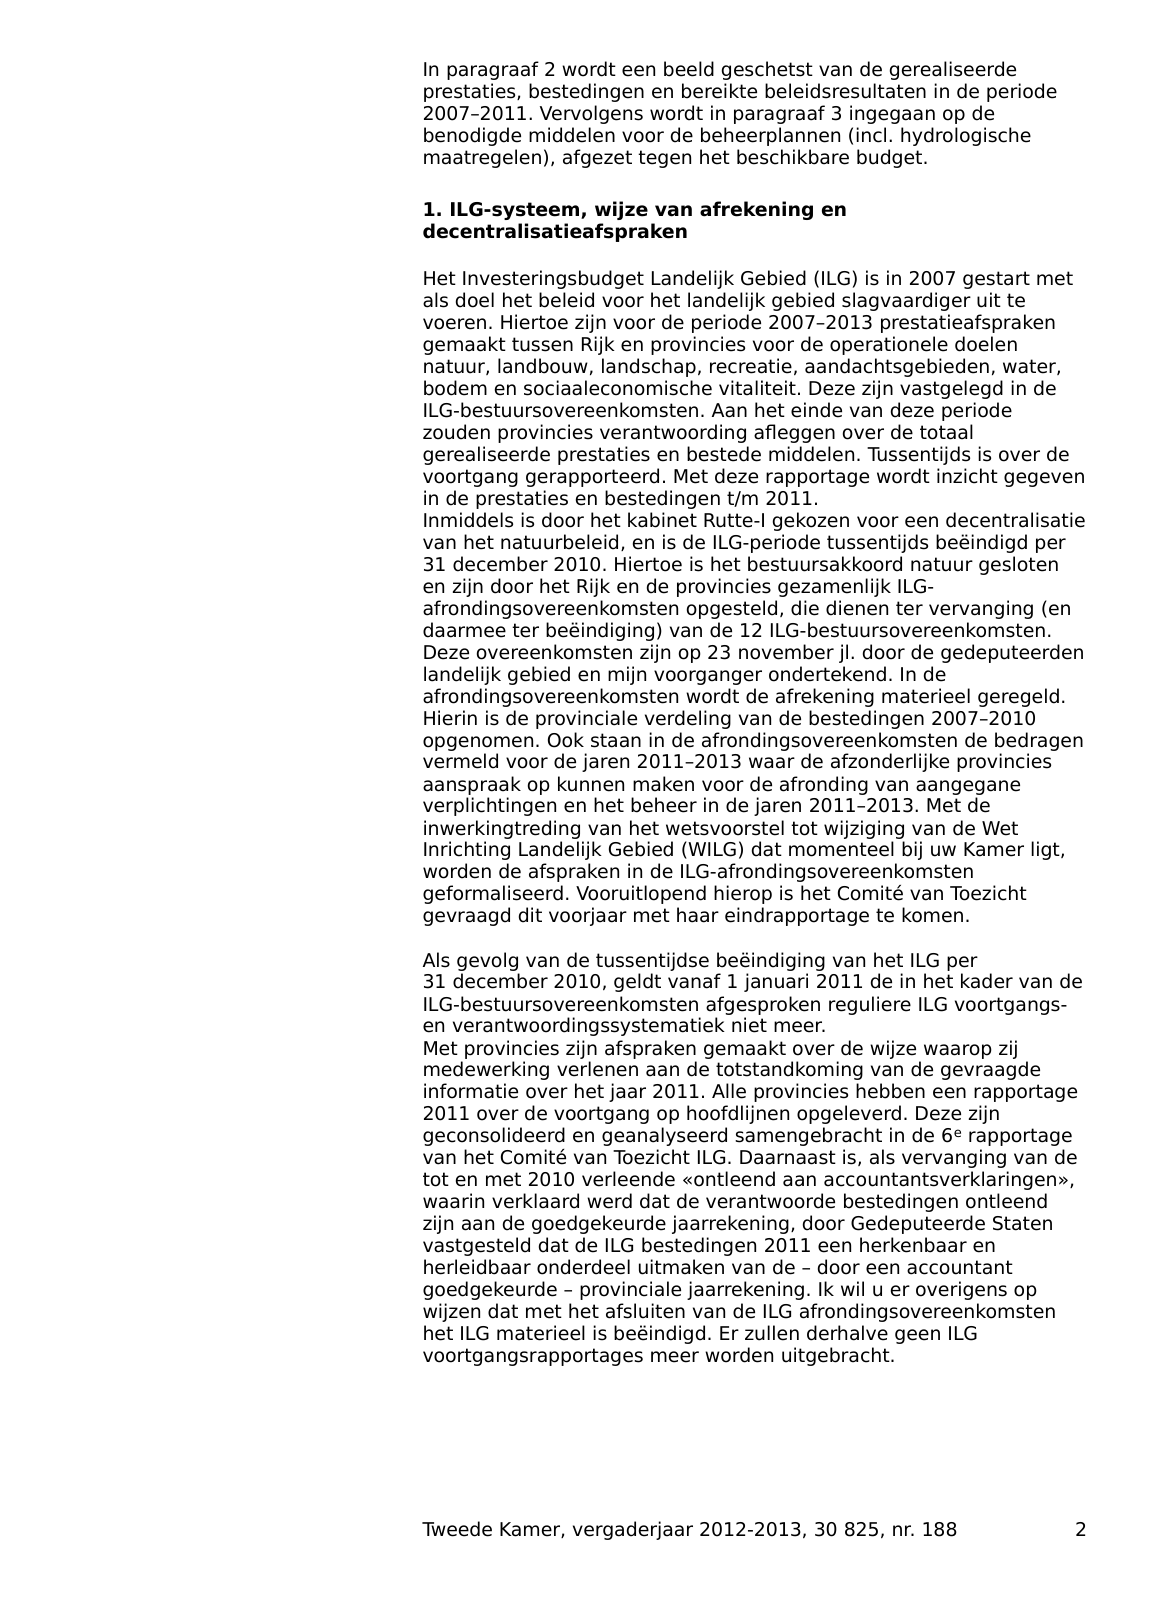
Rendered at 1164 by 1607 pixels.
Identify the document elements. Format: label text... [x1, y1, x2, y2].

text Als gevolg van de tussentijdse beëindiging van het ILG per 31 december 2010, geldt vanaf 1 januari 2011 de in het kader van de ILG-bestuursovereenkomsten afgesproken reguliere ILG voortgangs- en verantwoordingssystematiek niet meer. [422, 949, 1087, 1037]
subtitle 1. ILG-systeem, wijze van afrekening en decentralisatieafspraken [422, 199, 1087, 243]
text In paragraaf 2 wordt een beeld geschetst van de gerealiseerde prestaties, bestedingen en bereikte beleidsresultaten in de periode 2007–2011. Vervolgens wordt in paragraaf 3 ingegaan op de benodigde middelen voor de beheerplannen (incl. hydrologische maatregelen), afgezet tegen het beschikbare budget. [422, 59, 1087, 169]
text Het Investeringsbudget Landelijk Gebied (ILG) is in 2007 gestart met als doel het beleid voor het landelijk gebied slagvaardiger uit te voeren. Hiertoe zijn voor de periode 2007–2013 prestatieafspraken gemaakt tussen Rijk en provincies voor de operationele doelen natuur, landbouw, landschap, recreatie, aandachtsgebieden, water, bodem en sociaaleconomische vitaliteit. Deze zijn vastgelegd in de ILG-bestuursovereenkomsten. Aan het einde van deze periode zouden provincies verantwoording afleggen over de totaal gerealiseerde prestaties en bestede middelen. Tussentijds is over de voortgang gerapporteerd. Met deze rapportage wordt inzicht gegeven in de prestaties en bestedingen t/m 2011. [422, 268, 1087, 510]
text Met provincies zijn afspraken gemaakt over de wijze waarop zij medewerking verlenen aan de totstandkoming van de gevraagde informatie over het jaar 2011. Alle provincies hebben een rapportage 2011 over de voortgang op hoofdlijnen opgeleverd. Deze zijn geconsolideerd en geanalyseerd samengebracht in de 6e rapportage van het Comité van Toezicht ILG. Daarnaast is, als vervanging van de tot en met 2010 verleende «ontleend aan accountantsverklaringen», waarin verklaard werd dat de verantwoorde bestedingen ontleend zijn aan de goedgekeurde jaarrekening, door Gedeputeerde Staten vastgesteld dat de ILG bestedingen 2011 een herkenbaar en herleidbaar onderdeel uitmaken van de – door een accountant goedgekeurde – provinciale jaarrekening. Ik wil u er overigens op wijzen dat met het afsluiten van de ILG afrondingsovereenkomsten het ILG materieel is beëindigd. Er zullen derhalve geen ILG voortgangsrapportages meer worden uitgebracht. [422, 1037, 1087, 1367]
text Inmiddels is door het kabinet Rutte-I gekozen voor een decentralisatie van het natuurbeleid, en is de ILG-periode tussentijds beëindigd per 31 december 2010. Hiertoe is het bestuursakkoord natuur gesloten en zijn door het Rijk en de provincies gezamenlijk ILG-afrondingsovereenkomsten opgesteld, die dienen ter vervanging (en daarmee ter beëindiging) van de 12 ILG-bestuursovereenkomsten. Deze overeenkomsten zijn op 23 november jl. door de gedeputeerden landelijk gebied en mijn voorganger ondertekend. In de afrondingsovereenkomsten wordt de afrekening materieel geregeld. Hierin is de provinciale verdeling van de bestedingen 2007–2010 opgenomen. Ook staan in de afrondingsovereenkomsten de bedragen vermeld voor de jaren 2011–2013 waar de afzonderlijke provincies aanspraak op kunnen maken voor de afronding van aangegane verplichtingen en het beheer in de jaren 2011–2013. Met de inwerkingtreding van het wetsvoorstel tot wijziging van de Wet Inrichting Landelijk Gebied (WILG) dat momenteel bij uw Kamer ligt, worden de afspraken in de ILG-afrondingsovereenkomsten geformaliseerd. Vooruitlopend hierop is het Comité van Toezicht gevraagd dit voorjaar met haar eindrapportage te komen. [422, 510, 1087, 927]
